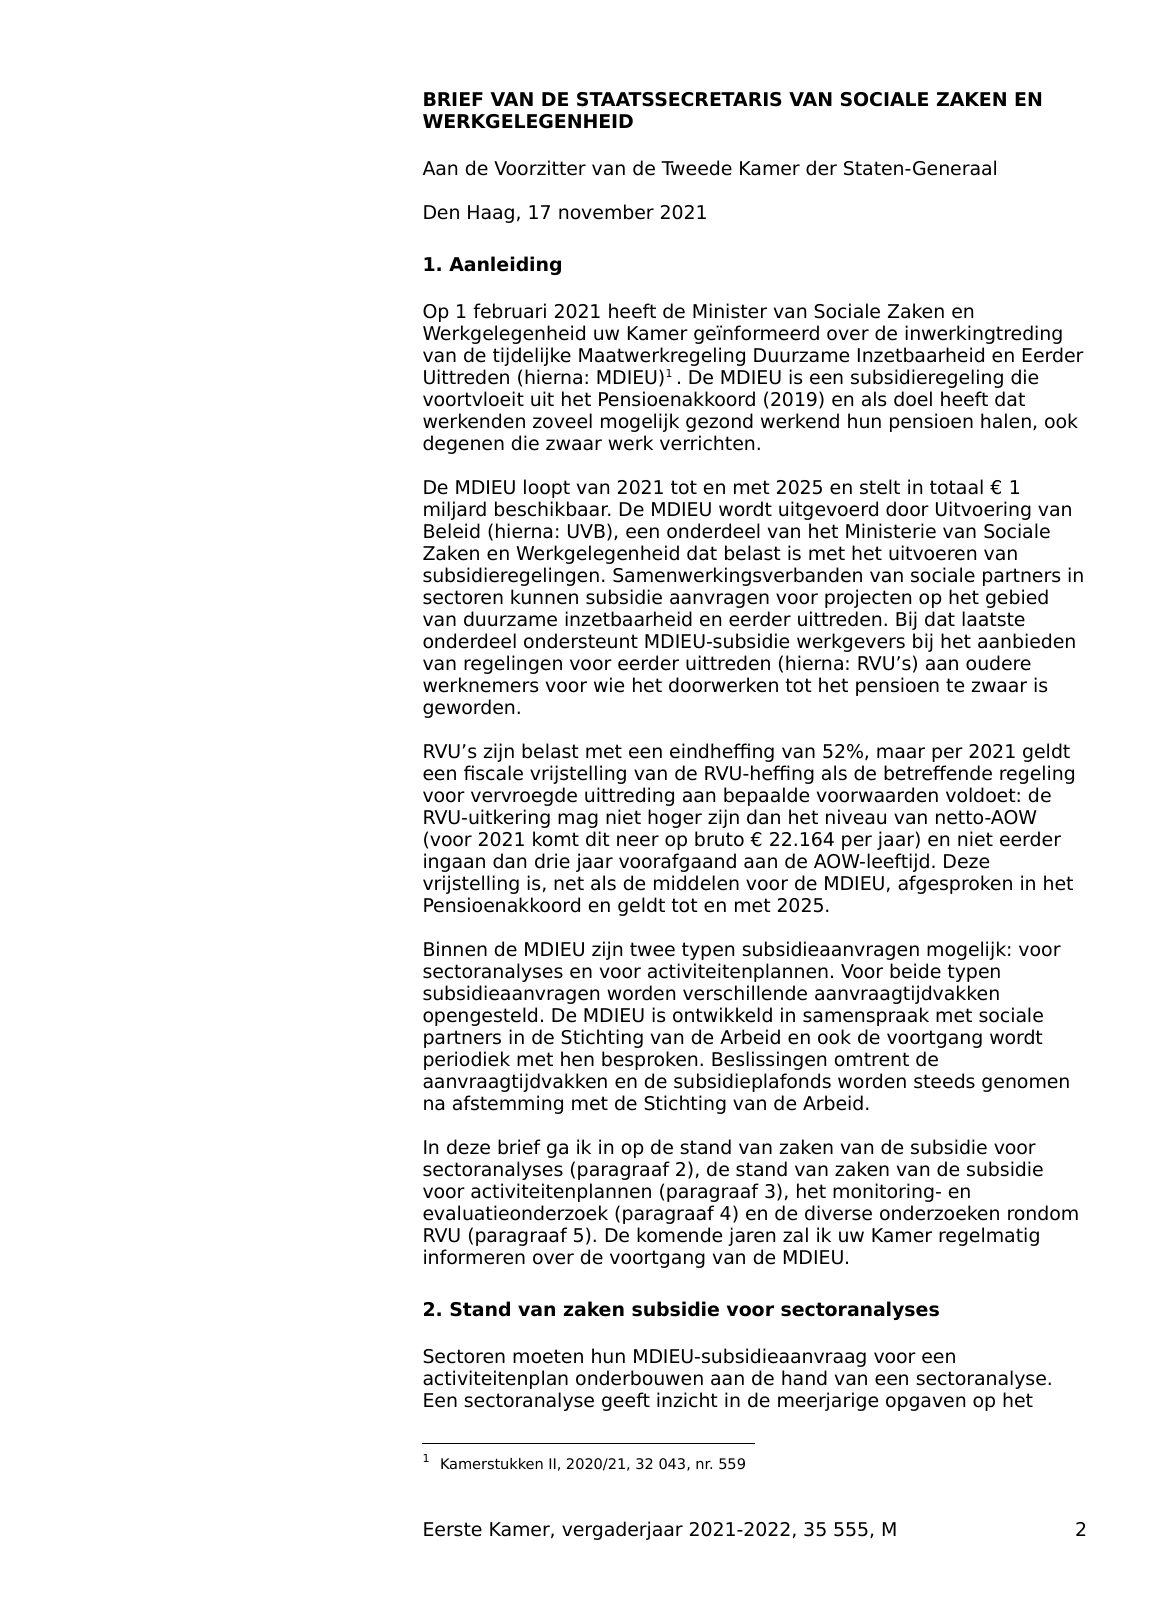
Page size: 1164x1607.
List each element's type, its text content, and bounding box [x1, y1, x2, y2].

text Op 1 februari 2021 heeft de Minister van Sociale Zaken en Werkgelegenheid uw Kamer geïnformeerd over de inwerkingtreding van de tijdelijke Maatwerkregeling Duurzame Inzetbaarheid en Eerder Uittreden (hierna: MDIEU). De MDIEU is een subsidieregeling die voortvloeit uit het Pensioenakkoord (2019) en als doel heeft dat werkenden zoveel mogelijk gezond werkend hun pensioen halen, ook degenen die zwaar werk verrichten. [422, 301, 1087, 455]
text Binnen de MDIEU zijn twee typen subsidieaanvragen mogelijk: voor sectoranalyses en voor activiteitenplannen. Voor beide typen subsidieaanvragen worden verschillende aanvraagtijdvakken opengesteld. De MDIEU is ontwikkeld in samenspraak met sociale partners in de Stichting van de Arbeid en ook de voortgang wordt periodiek met hen besproken. Beslissingen omtrent de aanvraagtijdvakken en de subsidieplafonds worden steeds genomen na afstemming met de Stichting van de Arbeid. [422, 939, 1087, 1115]
text Den Haag, 17 november 2021 [422, 202, 1087, 224]
text De MDIEU loopt van 2021 tot en met 2025 en stelt in totaal € 1 miljard beschikbaar. De MDIEU wordt uitgevoerd door Uitvoering van Beleid (hierna: UVB), een onderdeel van het Ministerie van Sociale Zaken en Werkgelegenheid dat belast is met het uitvoeren van subsidieregelingen. Samenwerkingsverbanden van sociale partners in sectoren kunnen subsidie aanvragen voor projecten op het gebied van duurzame inzetbaarheid en eerder uittreden. Bij dat laatste onderdeel ondersteunt MDIEU-subsidie werkgevers bij het aanbieden van regelingen voor eerder uittreden (hierna: RVU’s) aan oudere werknemers voor wie het doorwerken tot het pensioen te zwaar is geworden. [422, 477, 1087, 719]
text Sectoren moeten hun MDIEU-subsidieaanvraag voor een activiteitenplan onderbouwen aan de hand van een sectoranalyse. Een sectoranalyse geeft inzicht in de meerjarige opgaven op het [422, 1346, 1087, 1412]
subtitle BRIEF VAN DE STAATSSECRETARIS VAN SOCIALE ZAKEN EN WERKGELEGENHEID [422, 89, 1087, 133]
text Kamerstukken II, 2020/21, 32 043, nr. 559 [422, 1452, 1087, 1474]
subtitle 1. Aanleiding [422, 254, 1087, 276]
text In deze brief ga ik in op de stand van zaken van de subsidie voor sectoranalyses (paragraaf 2), de stand van zaken van de subsidie voor activiteitenplannen (paragraaf 3), het monitoring- en evaluatieonderzoek (paragraaf 4) en de diverse onderzoeken rondom RVU (paragraaf 5). De komende jaren zal ik uw Kamer regelmatig informeren over de voortgang van de MDIEU. [422, 1137, 1087, 1269]
text RVU’s zijn belast met een eindheffing van 52%, maar per 2021 geldt een fiscale vrijstelling van de RVU-heffing als de betreffende regeling voor vervroegde uittreding aan bepaalde voorwaarden voldoet: de RVU-uitkering mag niet hoger zijn dan het niveau van netto-AOW (voor 2021 komt dit neer op bruto € 22.164 per jaar) en niet eerder ingaan dan drie jaar voorafgaand aan de AOW-leeftijd. Deze vrijstelling is, net als de middelen voor de MDIEU, afgesproken in het Pensioenakkoord en geldt tot en met 2025. [422, 741, 1087, 917]
subtitle 2. Stand van zaken subsidie voor sectoranalyses [422, 1299, 1087, 1321]
text Aan de Voorzitter van de Tweede Kamer der Staten-Generaal [422, 158, 1087, 180]
